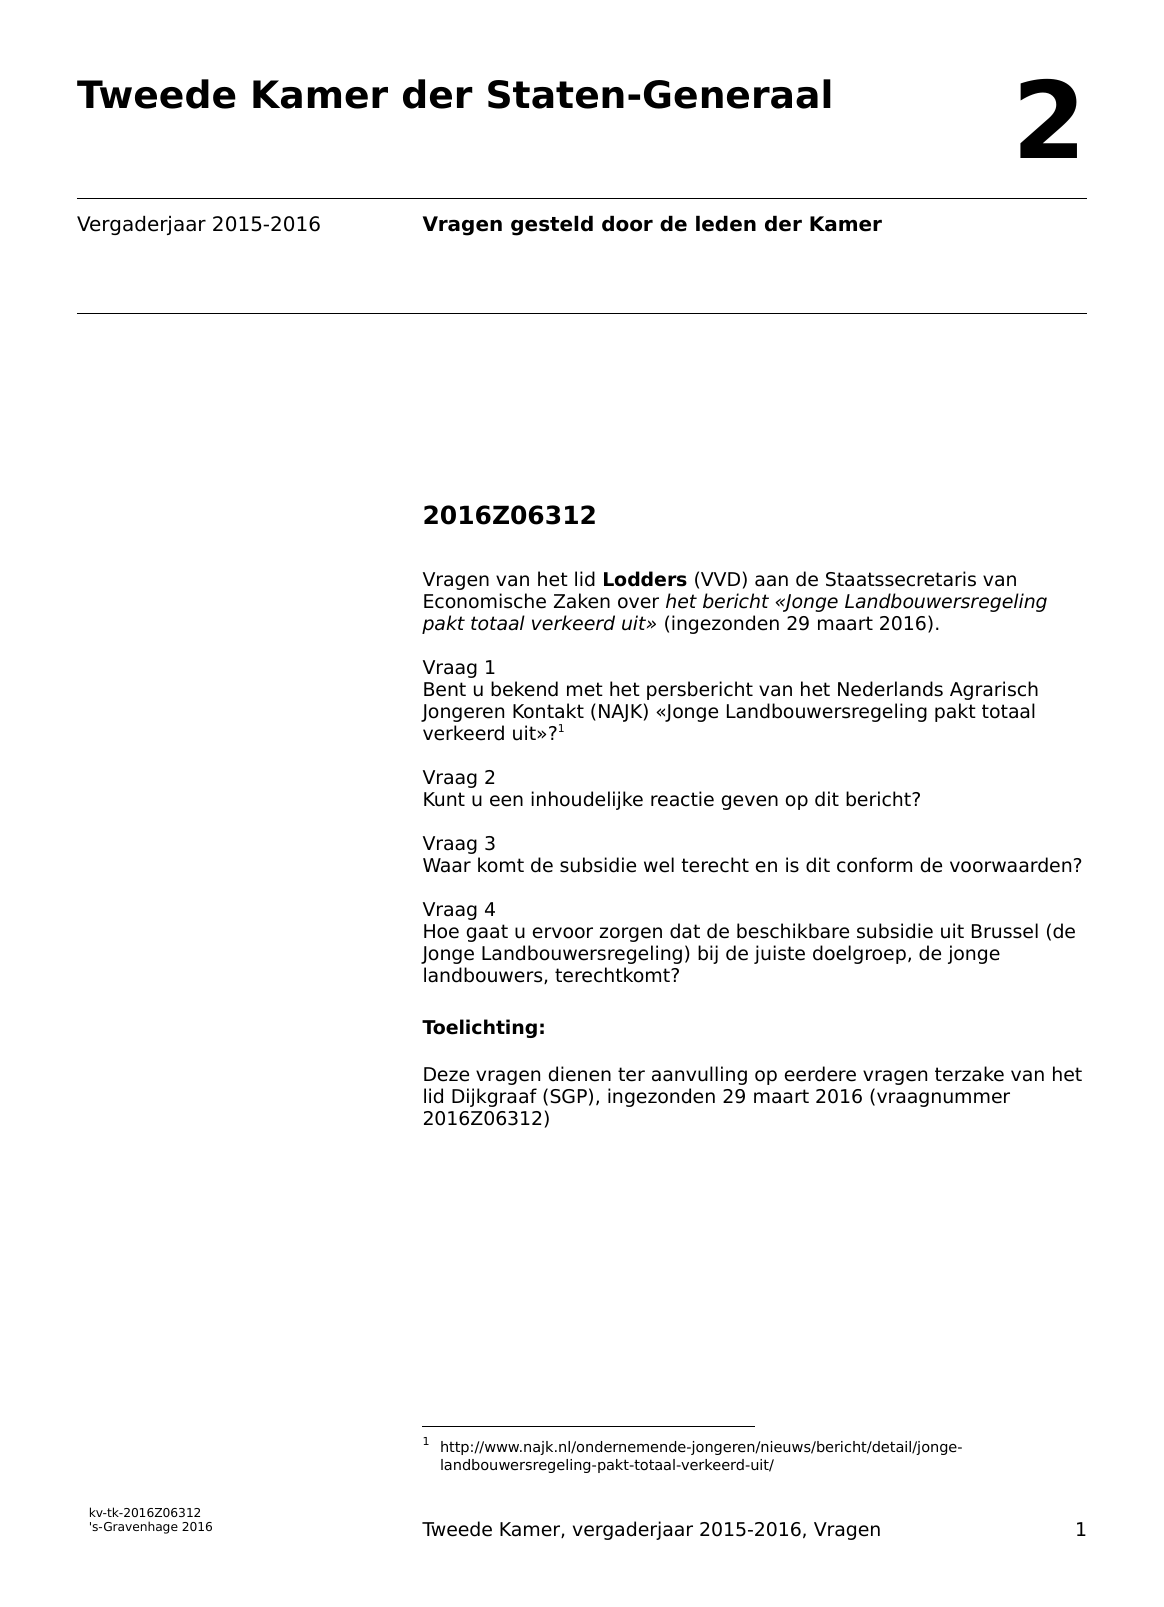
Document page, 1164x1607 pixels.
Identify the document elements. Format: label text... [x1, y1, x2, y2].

table_cell Vergaderjaar 2015-2016 [77, 199, 422, 313]
text 2016Z06312 [422, 501, 1087, 531]
text Vraag 3 [422, 833, 1087, 855]
text Deze vragen dienen ter aanvulling op eerdere vragen terzake van het lid Dijkgraaf (SGP), ingezonden 29 maart 2016 (vraagnummer 2016Z06312) [422, 1064, 1087, 1130]
text Vraag 1 [422, 657, 1087, 679]
text Bent u bekend met het persbericht van het Nederlands Agrarisch Jongeren Kontakt (NAJK) «Jonge Landbouwersregeling pakt totaal verkeerd uit»? [422, 679, 1087, 745]
text Hoe gaat u ervoor zorgen dat de beschikbare subsidie uit Brussel (de Jonge Landbouwersregeling) bij de juiste doelgroep, de jonge landbouwers, terechtkomt? [422, 921, 1087, 987]
table_cell Vragen gesteld door de leden der Kamer [422, 199, 1087, 313]
table_header Tweede Kamer der Staten-Generaal [77, 59, 886, 198]
text kv-tk-2016Z06312 [88, 1506, 323, 1520]
text Waar komt de subsidie wel terecht en is dit conform de voorwaarden? [422, 855, 1087, 877]
text 's-Gravenhage 2016 [88, 1520, 323, 1534]
text Kunt u een inhoudelijke reactie geven op dit bericht? [422, 789, 1087, 811]
table_header 2 [886, 59, 1087, 198]
text Vragen van het lid Lodders (VVD) aan de Staatssecretaris van Economische Zaken over het bericht «Jonge Landbouwersregeling pakt totaal verkeerd uit» (ingezonden 29 maart 2016). [422, 569, 1087, 635]
text http://www.najk.nl/ondernemende-jongeren/nieuws/bericht/detail/jonge-landbouwersregeling-pakt-totaal-verkeerd-uit/ [422, 1435, 1087, 1474]
subtitle Toelichting: [422, 1017, 1087, 1039]
text Vraag 4 [422, 899, 1087, 921]
text Vraag 2 [422, 767, 1087, 789]
